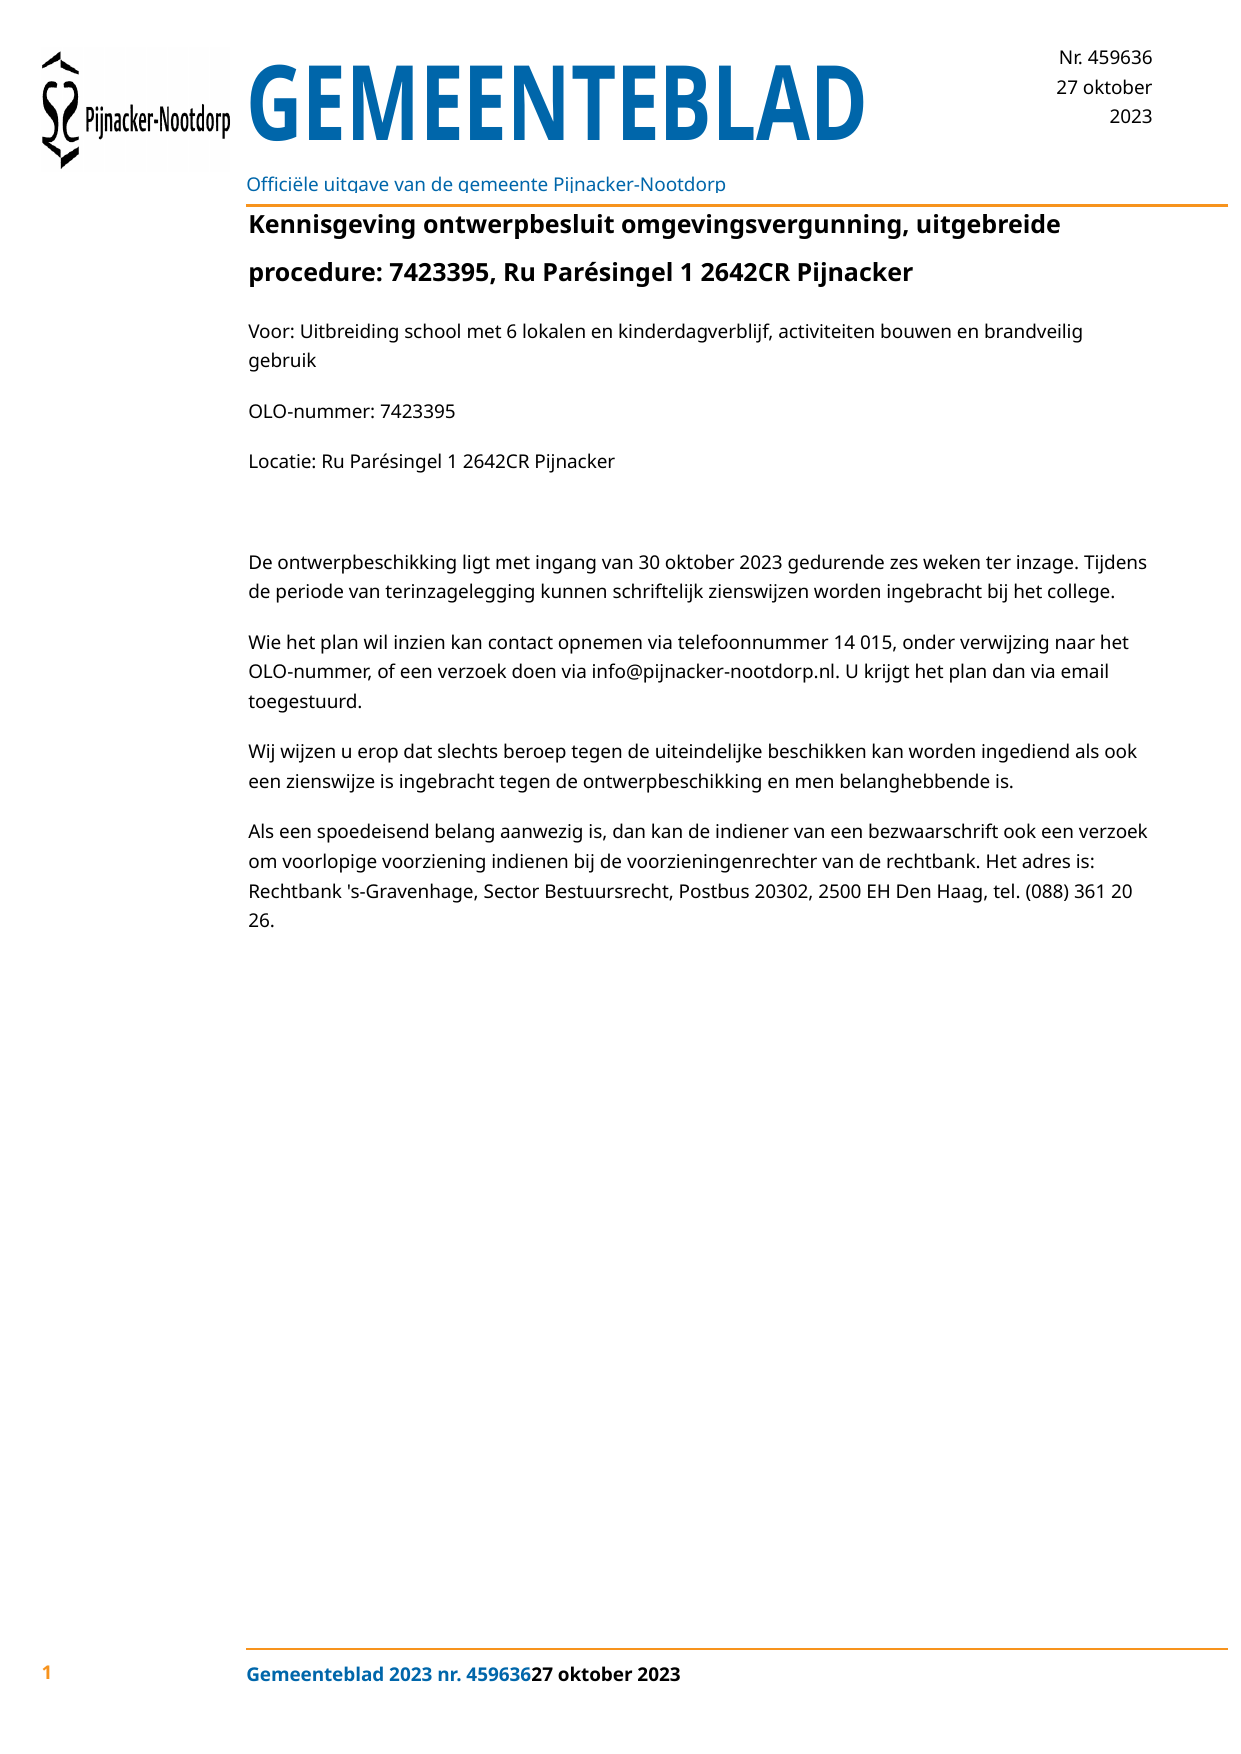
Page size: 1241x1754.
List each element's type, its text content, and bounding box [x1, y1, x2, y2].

text OLO-nummer: 7423395 [248, 398, 1152, 424]
text Voor: Uitbreiding school met 6 lokalen en kinderdagverblijf, activiteiten bouwen en brandveilig gebruik [248, 318, 1152, 373]
text Wij wijzen u erop dat slechts beroep tegen de uiteindelijke beschikken kan worden ingediend als ook een zienswijze is ingebracht tegen de ontwerpbeschikking en men belanghebbende is. [248, 739, 1152, 794]
text Locatie: Ru Parésingel 1 2642CR Pijnacker [248, 448, 1152, 474]
text De ontwerpbeschikking ligt met ingang van 30 oktober 2023 gedurende zes weken ter inzage. Tijdens de periode van terinzagelegging kunnen schriftelijk zienswijzen worden ingebracht bij het college. [248, 549, 1152, 604]
picture [41, 47, 231, 172]
text Kennisgeving ontwerpbesluit omgevingsvergunning, uitgebreide procedure: 7423395, Ru Parésingel 1 2642CR Pijnacker [248, 207, 1152, 288]
text Als een spoedeisend belang aanwezig is, dan kan de indiener van een bezwaarschrift ook een verzoek om voorlopige voorziening indienen bij de voorzieningenrechter van de rechtbank. Het adres is: Rechtbank 's-Gravenhage, Sector Bestuursrecht, Postbus 20302, 2500 EH Den Haag, tel. (088) 361 20 26. [248, 819, 1152, 933]
text Wie het plan wil inzien kan contact opnemen via telefoonnummer 14 015, onder verwijzing naar het OLO-nummer, of een verzoek doen via info@pijnacker-nootdorp.nl. U krijgt het plan dan via email toegestuurd. [248, 629, 1152, 714]
